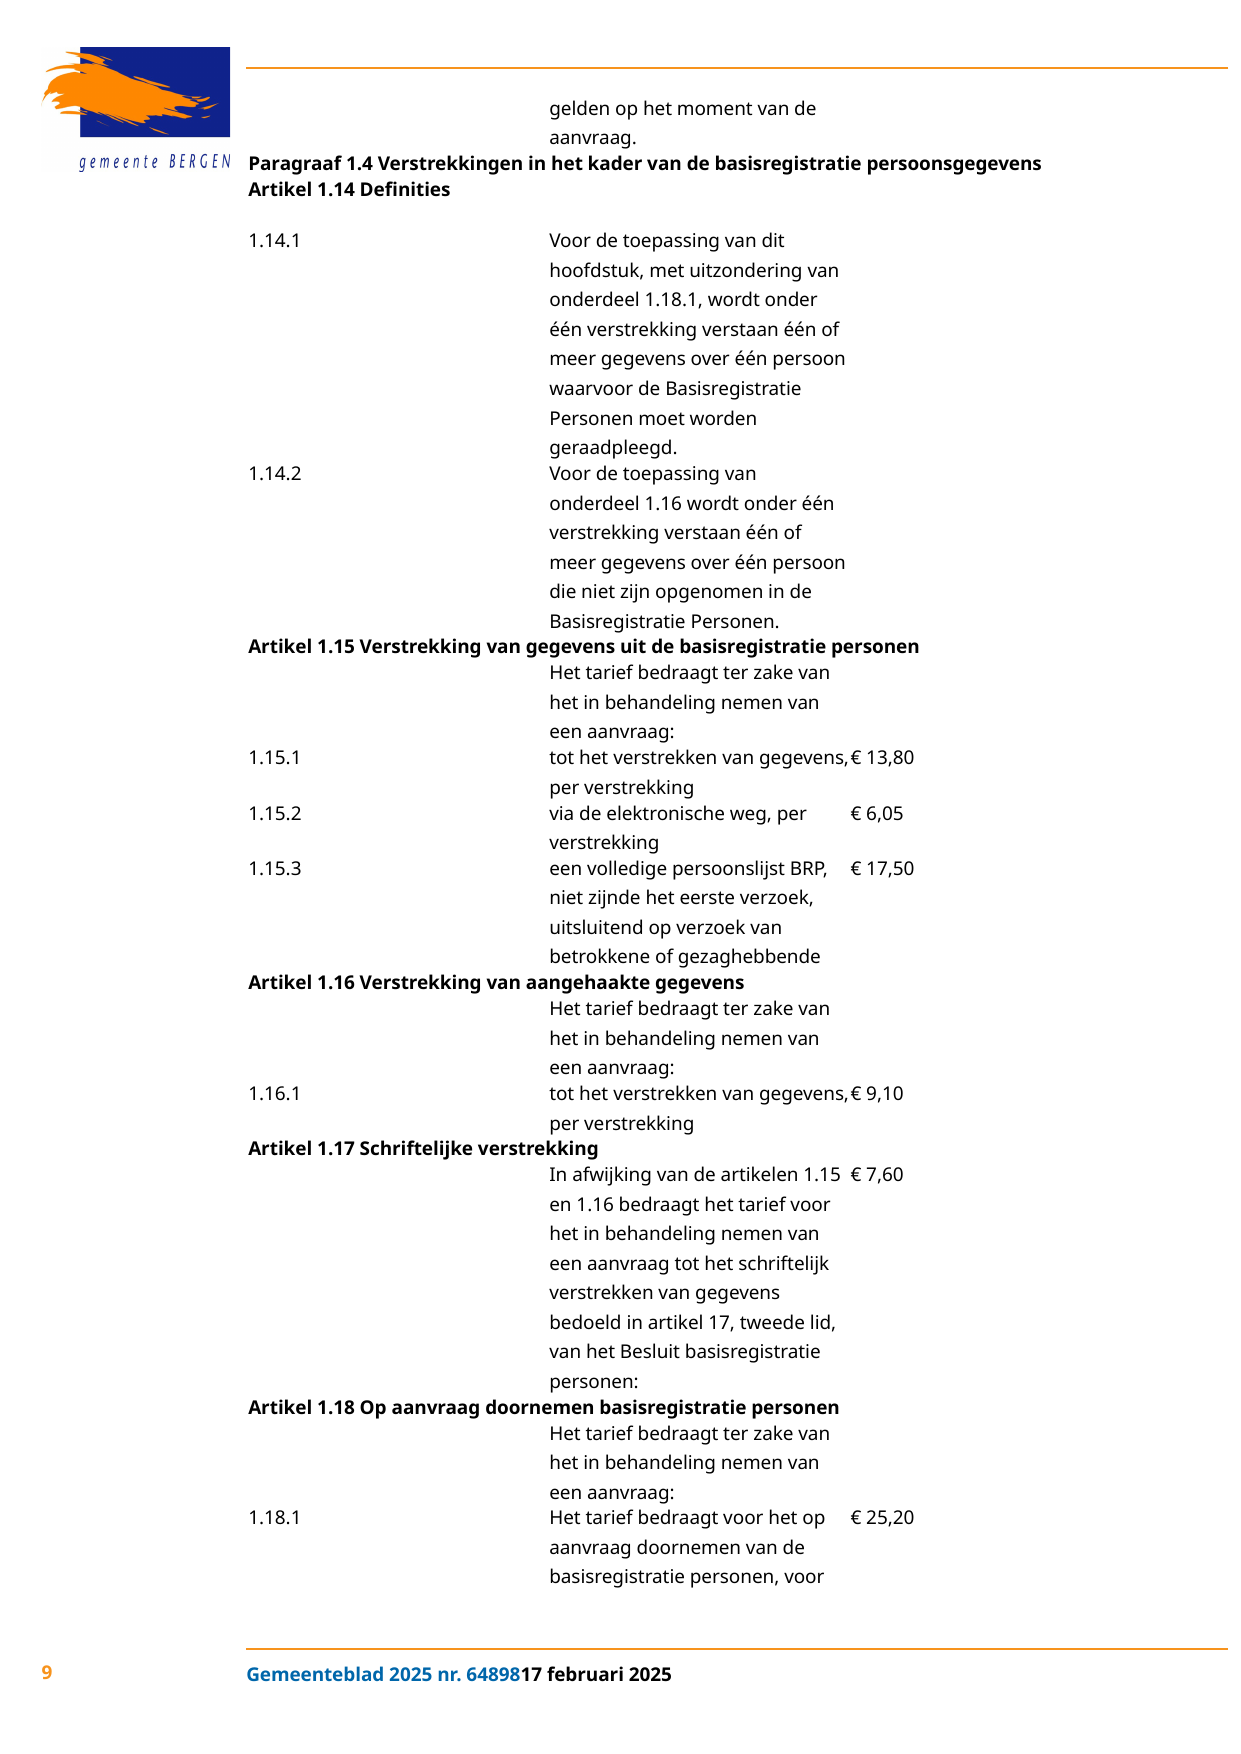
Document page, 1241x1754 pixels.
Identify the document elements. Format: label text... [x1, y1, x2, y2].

table_cell 1.14.1 [248, 227, 549, 460]
table_cell € 6,05 [850, 800, 1152, 855]
table_cell Paragraaf 1.4 Verstrekkingen in het kader van de basisregistratie persoonsgegevens [248, 150, 1152, 176]
table_cell € 7,60 [850, 1161, 1152, 1394]
table_cell € 9,10 [850, 1080, 1152, 1135]
table_cell [850, 660, 1152, 744]
table_cell [248, 1420, 549, 1504]
table_cell 1.15.3 [248, 855, 549, 969]
table_cell Artikel 1.18 Op aanvraag doornemen basisregistratie personen [248, 1394, 1152, 1420]
picture [41, 47, 231, 172]
table_cell 1.15.1 [248, 744, 549, 800]
table_cell [850, 1420, 1152, 1504]
table_cell [248, 660, 549, 744]
table_cell [549, 202, 850, 227]
table_cell [850, 460, 1152, 634]
table_cell [850, 227, 1152, 460]
table_cell Het tarief bedraagt ter zake van het in behandeling nemen van een aanvraag: [549, 995, 850, 1080]
table_cell [248, 995, 549, 1080]
table_cell gelden op het moment van de aanvraag. [549, 95, 850, 150]
table_cell een volledige persoonslijst BRP, niet zijnde het eerste verzoek, uitsluitend op verzoek van betrokkene of gezaghebbende [549, 855, 850, 969]
table_cell Artikel 1.14 Definities [248, 176, 1152, 202]
table_cell [248, 202, 549, 227]
table_cell Artikel 1.15 Verstrekking van gegevens uit de basisregistratie personen [248, 634, 1152, 659]
table_cell Voor de toepassing van dit hoofdstuk, met uitzondering van onderdeel 1.18.1, wordt onder één verstrekking verstaan één of meer gegevens over één persoon waarvoor de Basisregistratie Personen moet worden geraadpleegd. [549, 227, 850, 460]
table_cell Artikel 1.16 Verstrekking van aangehaakte gegevens [248, 970, 1152, 995]
table_cell [850, 95, 1152, 150]
table_cell tot het verstrekken van gegevens, per verstrekking [549, 1080, 850, 1135]
table_cell 1.15.2 [248, 800, 549, 855]
table_cell 1.16.1 [248, 1080, 549, 1135]
table_cell Het tarief bedraagt voor het op aanvraag doornemen van de basisregistratie personen, voor [549, 1505, 850, 1589]
table_cell In afwijking van de artikelen 1.15 en 1.16 bedraagt het tarief voor het in behandeling nemen van een aanvraag tot het schriftelijk verstrekken van gegevens bedoeld in artikel 17, tweede lid, van het Besluit basisregistratie personen: [549, 1161, 850, 1394]
table_cell via de elektronische weg, per verstrekking [549, 800, 850, 855]
table_cell Het tarief bedraagt ter zake van het in behandeling nemen van een aanvraag: [549, 1420, 850, 1504]
table_cell Artikel 1.17 Schriftelijke verstrekking [248, 1135, 1152, 1161]
table_cell 1.14.2 [248, 460, 549, 634]
table_cell [850, 995, 1152, 1080]
table_cell 1.18.1 [248, 1505, 549, 1589]
table_cell [850, 202, 1152, 227]
table_cell € 17,50 [850, 855, 1152, 969]
table_cell [248, 1161, 549, 1394]
table_cell € 25,20 [850, 1505, 1152, 1589]
table_cell tot het verstrekken van gegevens, per verstrekking [549, 744, 850, 800]
table_cell [248, 95, 549, 150]
table_cell Voor de toepassing van onderdeel 1.16 wordt onder één verstrekking verstaan één of meer gegevens over één persoon die niet zijn opgenomen in de Basisregistratie Personen. [549, 460, 850, 634]
table_cell € 13,80 [850, 744, 1152, 800]
table_cell Het tarief bedraagt ter zake van het in behandeling nemen van een aanvraag: [549, 660, 850, 744]
